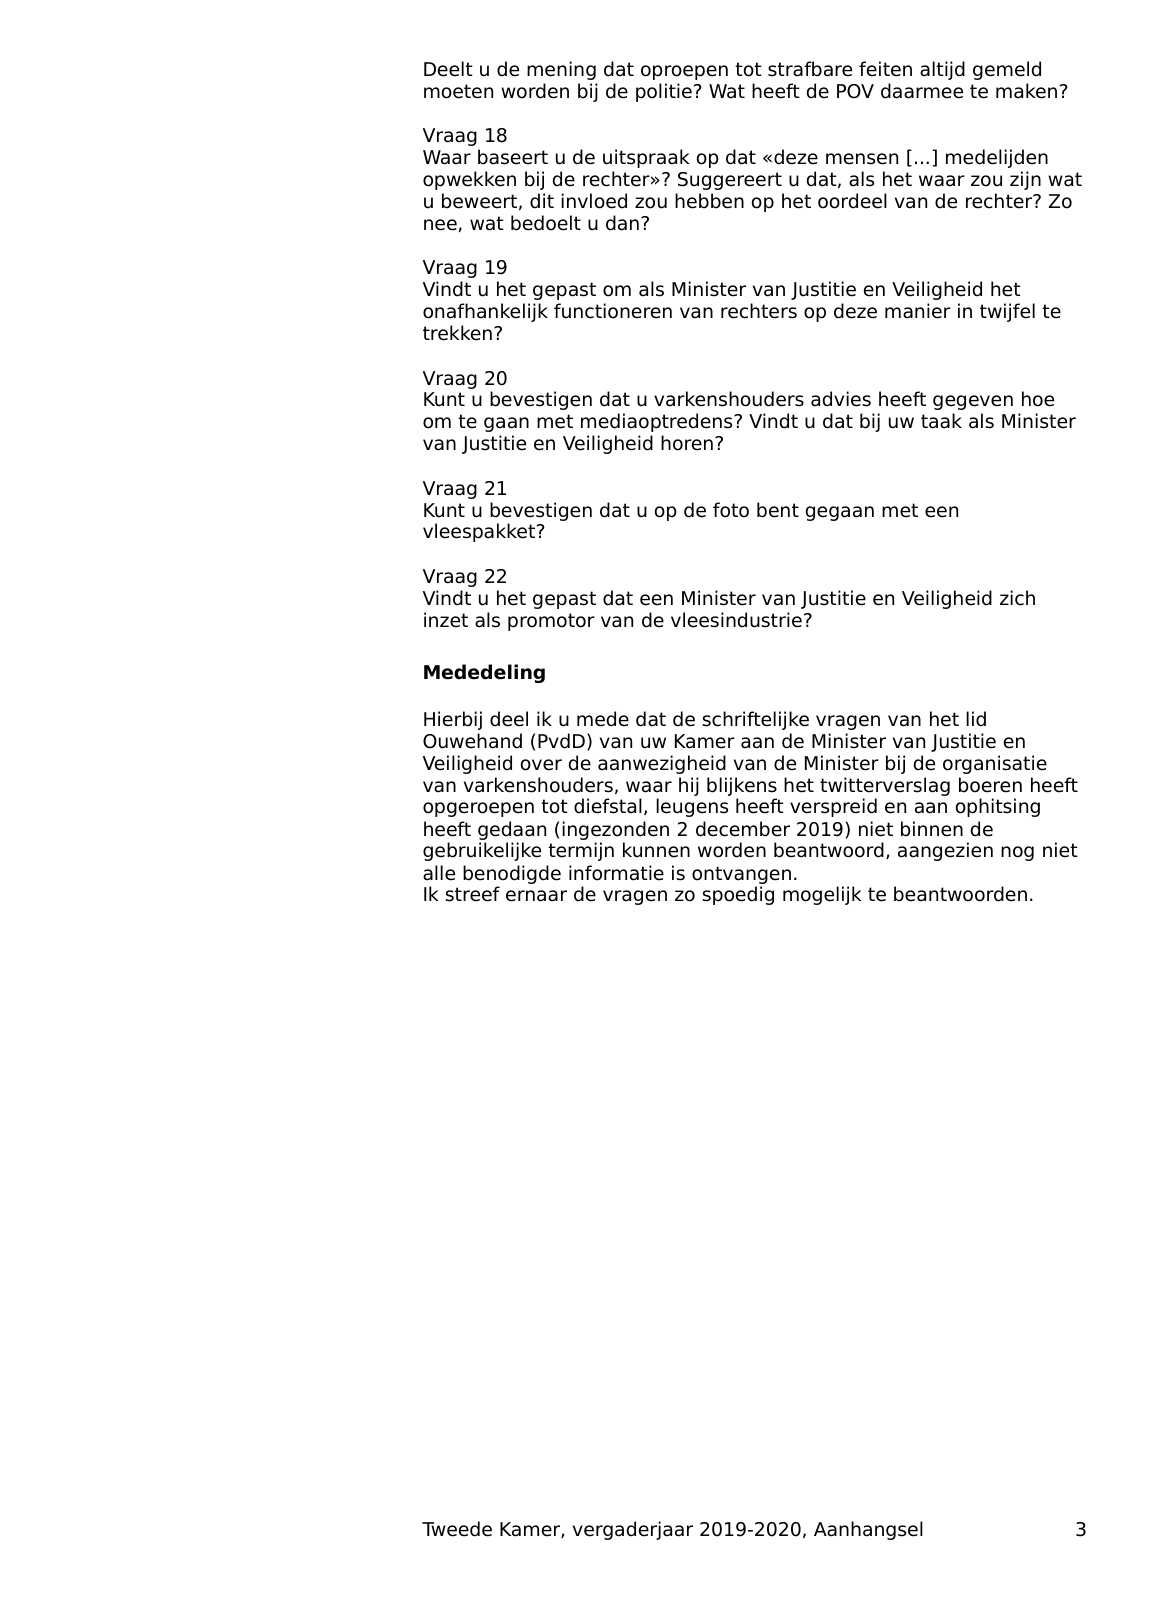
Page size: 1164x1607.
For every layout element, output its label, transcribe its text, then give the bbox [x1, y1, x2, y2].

text Deelt u de mening dat oproepen tot strafbare feiten altijd gemeld moeten worden bij de politie? Wat heeft de POV daarmee te maken? [422, 59, 1087, 103]
text Waar baseert u de uitspraak op dat «deze mensen [...] medelijden opwekken bij de rechter»? Suggereert u dat, als het waar zou zijn wat u beweert, dit invloed zou hebben op het oordeel van de rechter? Zo nee, wat bedoelt u dan? [422, 147, 1087, 235]
text Vraag 19 [422, 257, 1087, 279]
text Vindt u het gepast dat een Minister van Justitie en Veiligheid zich inzet als promotor van de vleesindustrie? [422, 588, 1087, 632]
text Vraag 20 [422, 367, 1087, 389]
text Vraag 21 [422, 477, 1087, 499]
text Vraag 18 [422, 125, 1087, 147]
text Vraag 22 [422, 566, 1087, 588]
text Hierbij deel ik u mede dat de schriftelijke vragen van het lid Ouwehand (PvdD) van uw Kamer aan de Minister van Justitie en Veiligheid over de aanwezigheid van de Minister bij de organisatie van varkenshouders, waar hij blijkens het twitterverslag boeren heeft opgeroepen tot diefstal, leugens heeft verspreid en aan ophitsing heeft gedaan (ingezonden 2 december 2019) niet binnen de gebruikelijke termijn kunnen worden beantwoord, aangezien nog niet alle benodigde informatie is ontvangen. [422, 708, 1087, 884]
text Vindt u het gepast om als Minister van Justitie en Veiligheid het onafhankelijk functioneren van rechters op deze manier in twijfel te trekken? [422, 279, 1087, 345]
text Ik streef ernaar de vragen zo spoedig mogelijk te beantwoorden. [422, 884, 1087, 906]
subtitle Mededeling [422, 662, 1087, 683]
text Kunt u bevestigen dat u op de foto bent gegaan met een vleespakket? [422, 499, 1087, 543]
text Kunt u bevestigen dat u varkenshouders advies heeft gegeven hoe om te gaan met mediaoptredens? Vindt u dat bij uw taak als Minister van Justitie en Veiligheid horen? [422, 389, 1087, 455]
